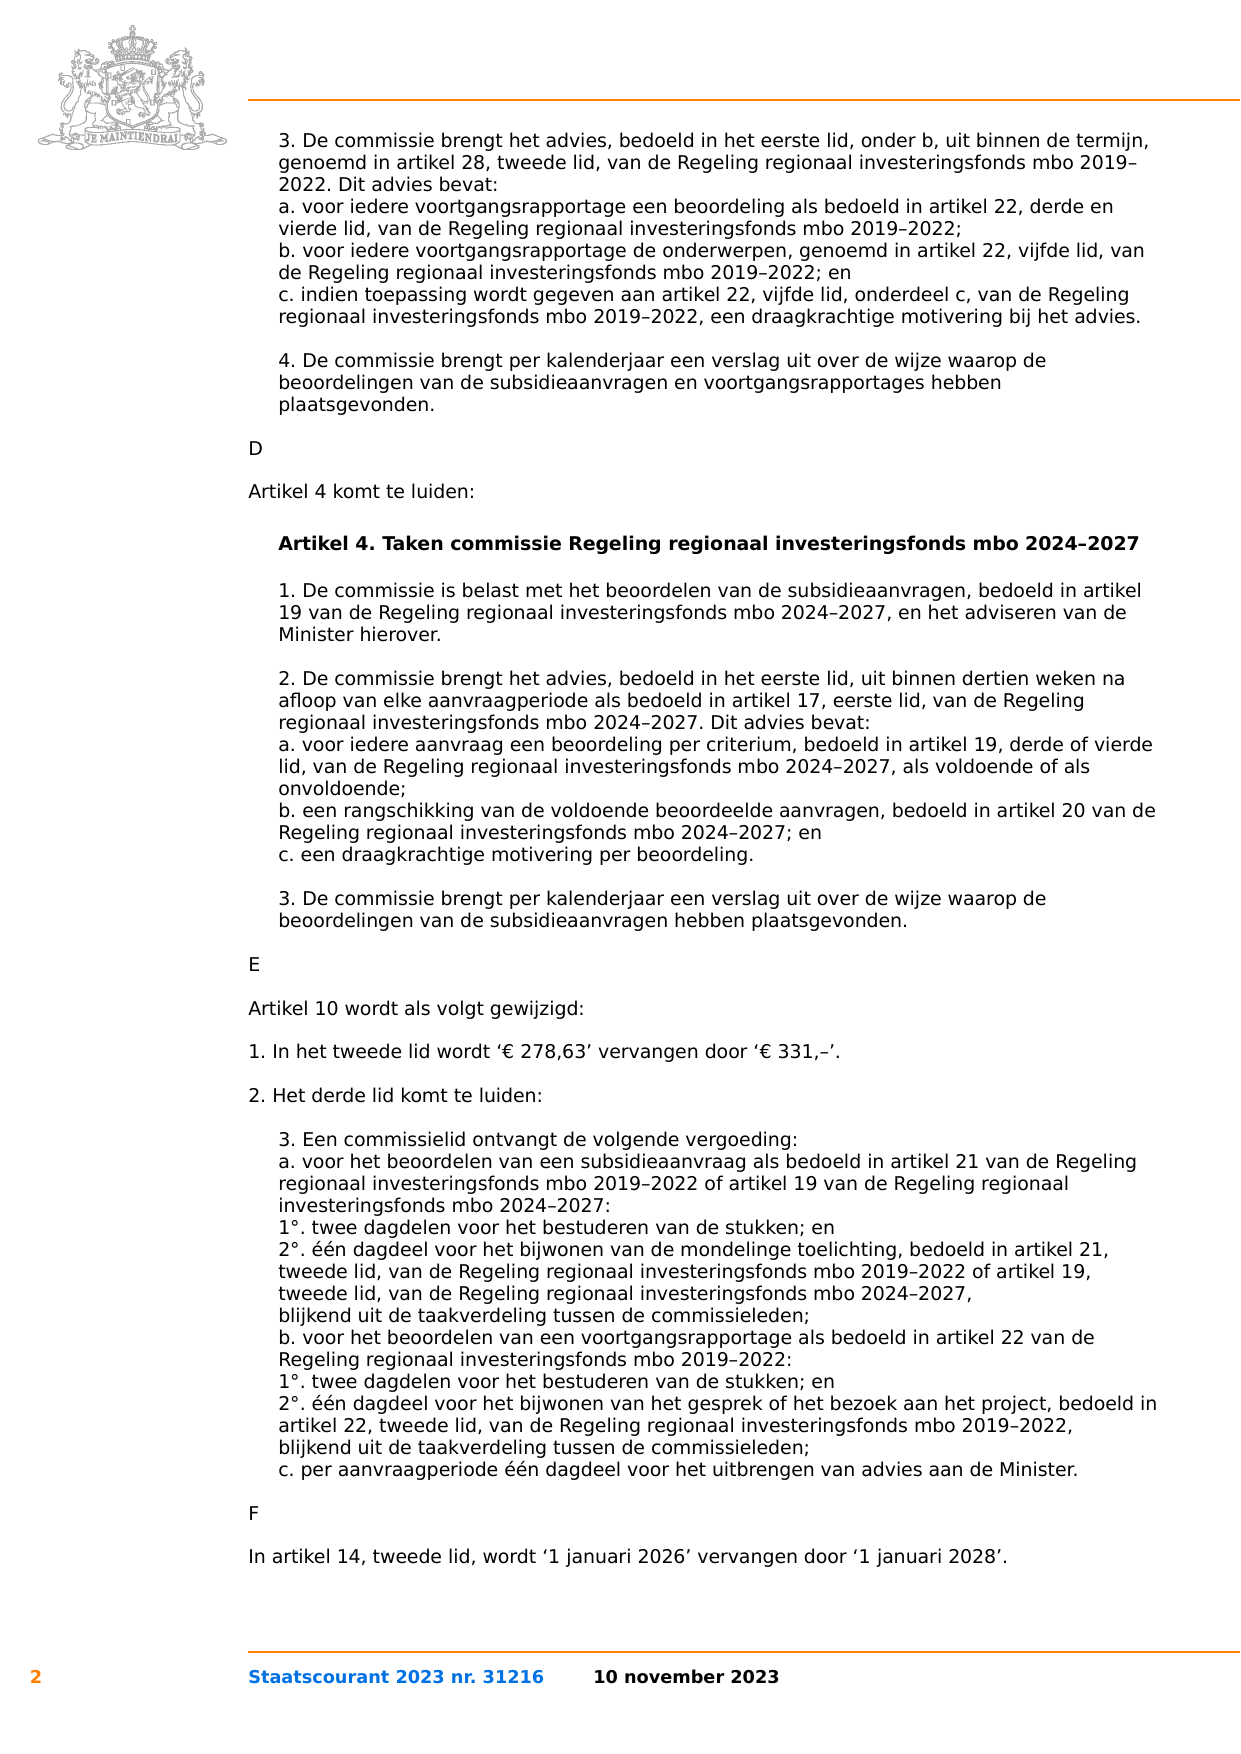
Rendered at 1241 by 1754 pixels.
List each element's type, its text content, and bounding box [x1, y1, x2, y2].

text 1. In het tweede lid wordt ‘€ 278,63’ vervangen door ‘€ 331,–’. [248, 1041, 1163, 1063]
text c. per aanvraagperiode één dagdeel voor het uitbrengen van advies aan de Minister. [278, 1459, 1163, 1481]
text F [248, 1502, 1163, 1524]
text 3. Een commissielid ontvangt de volgende vergoeding: [278, 1129, 1163, 1151]
text 1°. twee dagdelen voor het bestuderen van de stukken; en [278, 1217, 1163, 1239]
text 1. De commissie is belast met het beoordelen van de subsidieaanvragen, bedoeld in artikel 19 van de Regeling regionaal investeringsfonds mbo 2024–2027, en het adviseren van de Minister hierover. [278, 580, 1163, 646]
text Artikel 10 wordt als volgt gewijzigd: [248, 997, 1163, 1019]
text a. voor iedere aanvraag een beoordeling per criterium, bedoeld in artikel 19, derde of vierde lid, van de Regeling regionaal investeringsfonds mbo 2024–2027, als voldoende of als onvoldoende; [278, 734, 1163, 800]
text 4. De commissie brengt per kalenderjaar een verslag uit over de wijze waarop de beoordelingen van de subsidieaanvragen en voortgangsrapportages hebben plaatsgevonden. [278, 349, 1163, 416]
text 3. De commissie brengt het advies, bedoeld in het eerste lid, onder b, uit binnen de termijn, genoemd in artikel 28, tweede lid, van de Regeling regionaal investeringsfonds mbo 2019–2022. Dit advies bevat: [278, 130, 1163, 196]
text 3. De commissie brengt per kalenderjaar een verslag uit over de wijze waarop de beoordelingen van de subsidieaanvragen hebben plaatsgevonden. [278, 888, 1163, 932]
text c. indien toepassing wordt gegeven aan artikel 22, vijfde lid, onderdeel c, van de Regeling regionaal investeringsfonds mbo 2019–2022, een draagkrachtige motivering bij het advies. [278, 284, 1163, 328]
text 2. Het derde lid komt te luiden: [248, 1085, 1163, 1107]
text blijkend uit de taakverdeling tussen de commissieleden; [278, 1305, 1163, 1327]
text b. voor iedere voortgangsrapportage de onderwerpen, genoemd in artikel 22, vijfde lid, van de Regeling regionaal investeringsfonds mbo 2019–2022; en [278, 240, 1163, 284]
text 2°. één dagdeel voor het bijwonen van de mondelinge toelichting, bedoeld in artikel 21, tweede lid, van de Regeling regionaal investeringsfonds mbo 2019–2022 of artikel 19, tweede lid, van de Regeling regionaal investeringsfonds mbo 2024–2027, [278, 1239, 1163, 1305]
text 2°. één dagdeel voor het bijwonen van het gesprek of het bezoek aan het project, bedoeld in artikel 22, tweede lid, van de Regeling regionaal investeringsfonds mbo 2019–2022, [278, 1393, 1163, 1437]
text c. een draagkrachtige motivering per beoordeling. [278, 844, 1163, 866]
text Artikel 4 komt te luiden: [248, 481, 1163, 503]
picture [38, 25, 227, 150]
text 2. De commissie brengt het advies, bedoeld in het eerste lid, uit binnen dertien weken na afloop van elke aanvraagperiode als bedoeld in artikel 17, eerste lid, van de Regeling regionaal investeringsfonds mbo 2024–2027. Dit advies bevat: [278, 668, 1163, 734]
text 1°. twee dagdelen voor het bestuderen van de stukken; en [278, 1371, 1163, 1393]
text b. voor het beoordelen van een voortgangsrapportage als bedoeld in artikel 22 van de Regeling regionaal investeringsfonds mbo 2019–2022: [278, 1327, 1163, 1371]
text b. een rangschikking van de voldoende beoordeelde aanvragen, bedoeld in artikel 20 van de Regeling regionaal investeringsfonds mbo 2024–2027; en [278, 800, 1163, 844]
text blijkend uit de taakverdeling tussen de commissieleden; [278, 1437, 1163, 1459]
text In artikel 14, tweede lid, wordt ‘1 januari 2026’ vervangen door ‘1 januari 2028’. [248, 1546, 1163, 1568]
text a. voor het beoordelen van een subsidieaanvraag als bedoeld in artikel 21 van de Regeling regionaal investeringsfonds mbo 2019–2022 of artikel 19 van de Regeling regionaal investeringsfonds mbo 2024–2027: [278, 1151, 1163, 1217]
text a. voor iedere voortgangsrapportage een beoordeling als bedoeld in artikel 22, derde en vierde lid, van de Regeling regionaal investeringsfonds mbo 2019–2022; [278, 196, 1163, 240]
text D [248, 437, 1163, 459]
subtitle Artikel 4. Taken commissie Regeling regionaal investeringsfonds mbo 2024–2027 [278, 533, 1163, 555]
text E [248, 953, 1163, 976]
